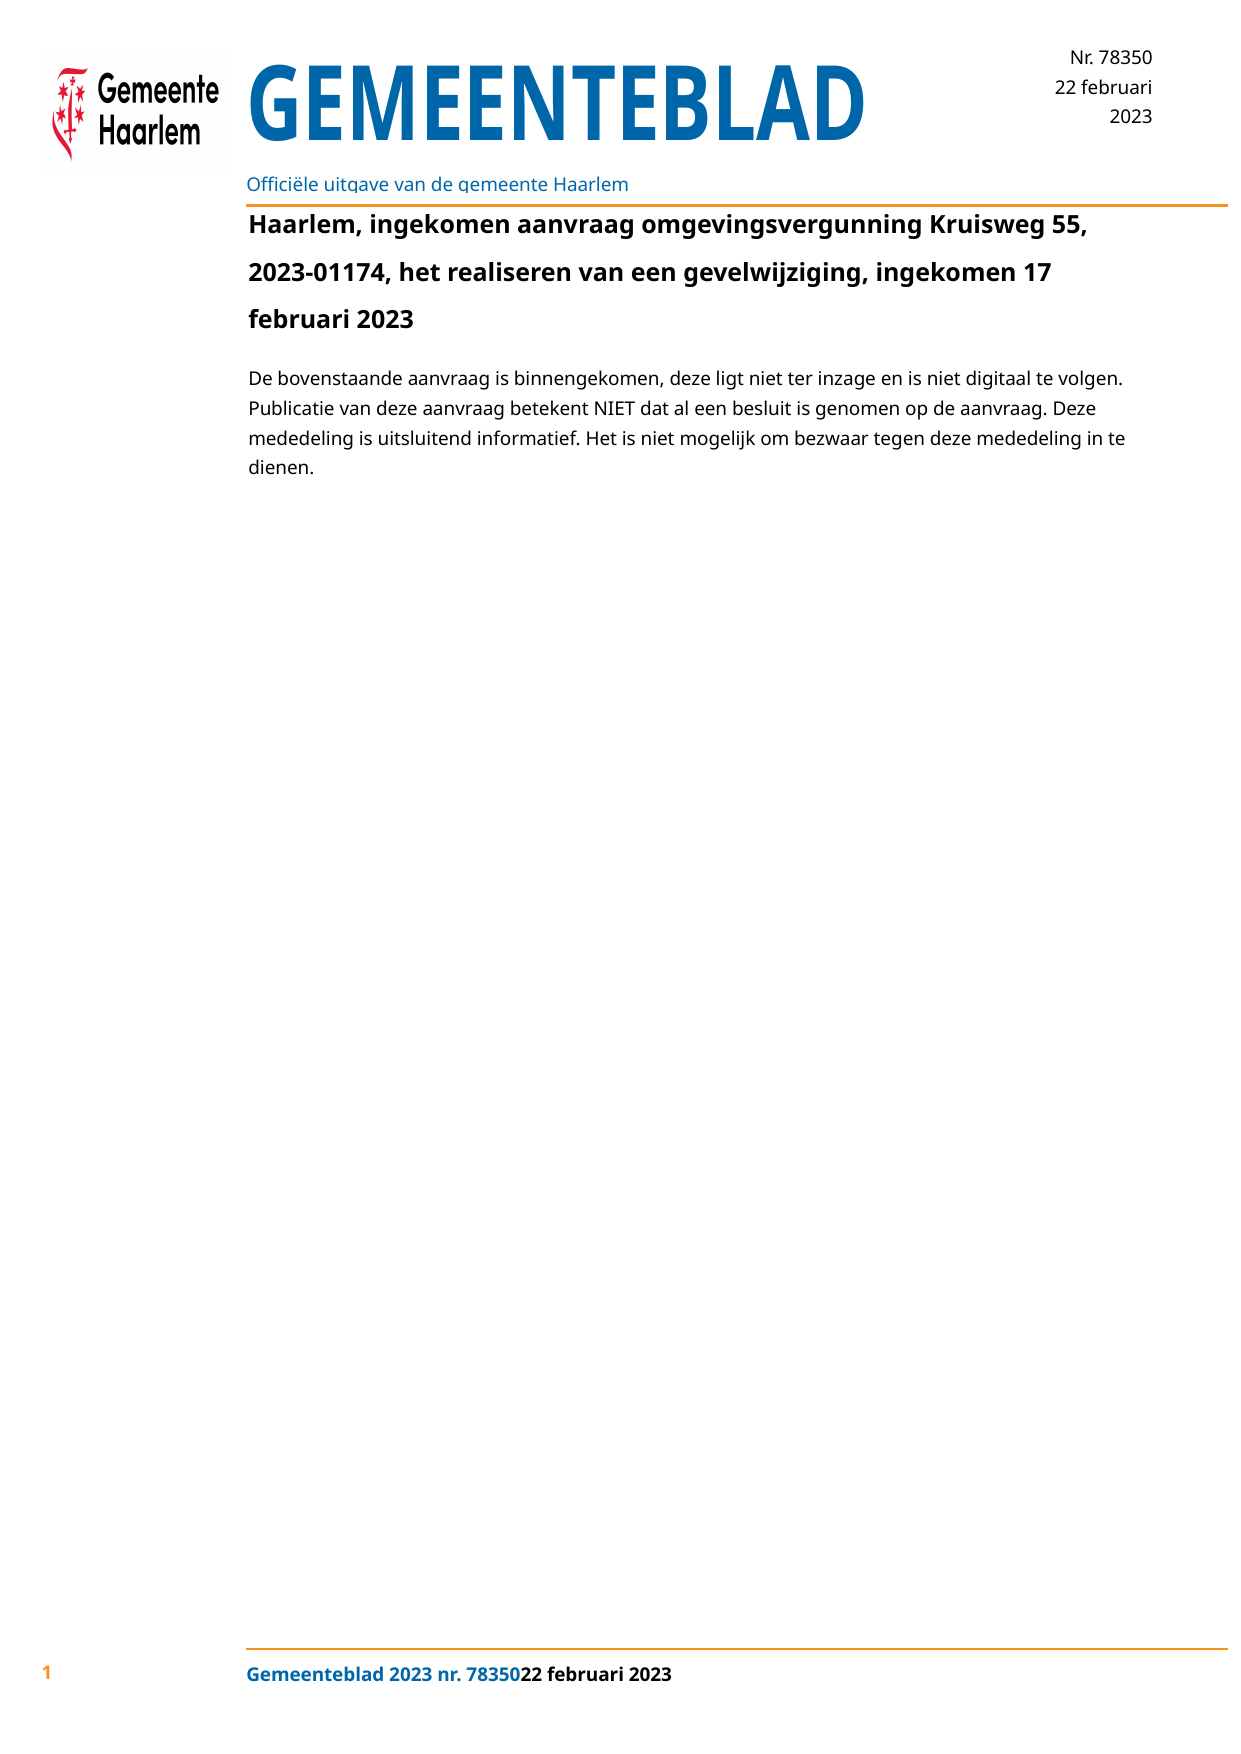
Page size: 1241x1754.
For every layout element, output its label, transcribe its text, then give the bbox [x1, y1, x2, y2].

text De bovenstaande aanvraag is binnengekomen, deze ligt niet ter inzage en is niet digitaal te volgen. Publicatie van deze aanvraag betekent NIET dat al een besluit is genomen op de aanvraag. Deze mededeling is uitsluitend informatief. Het is niet mogelijk om bezwaar tegen deze mededeling in te dienen. [248, 366, 1152, 480]
picture [41, 47, 231, 172]
text Haarlem, ingekomen aanvraag omgevingsvergunning Kruisweg 55, 2023-01174, het realiseren van een gevelwijziging, ingekomen 17 februari 2023 [248, 207, 1152, 336]
